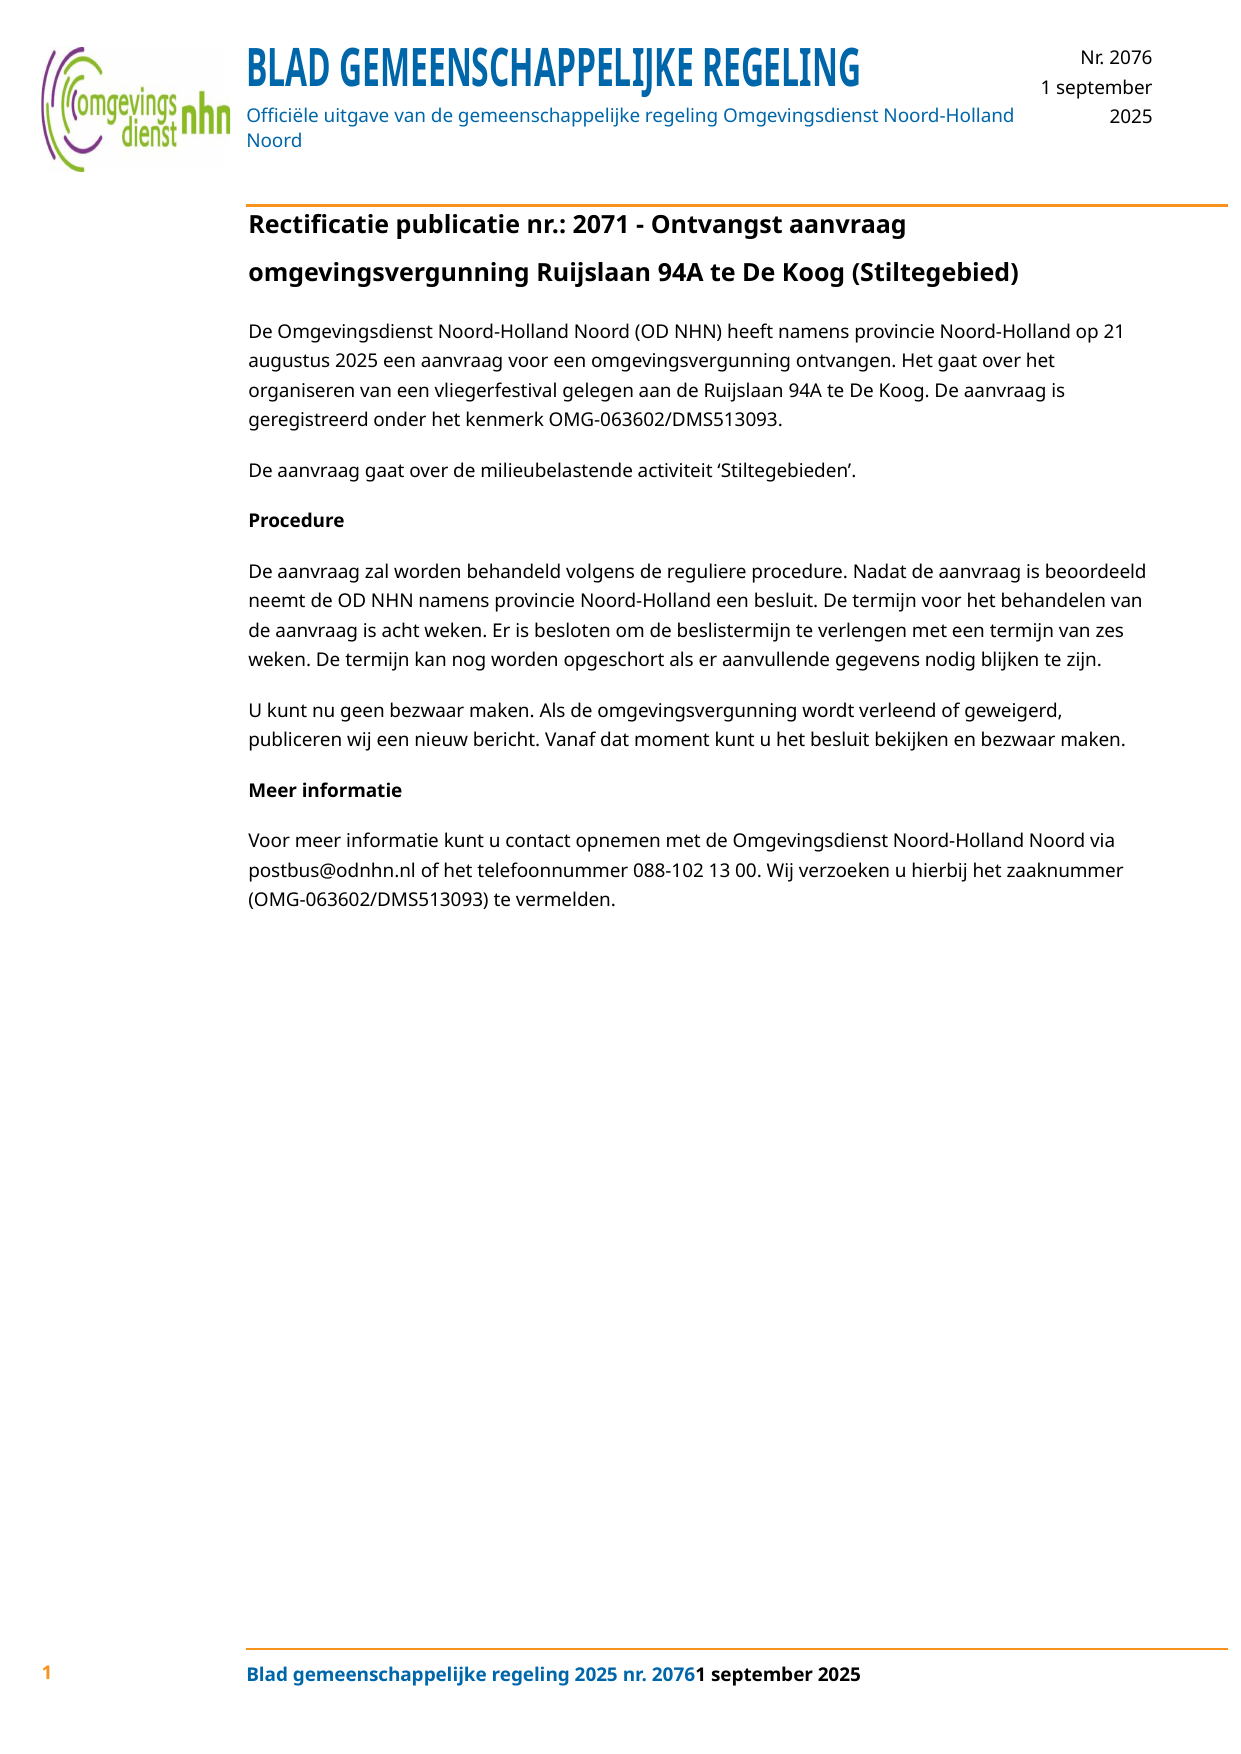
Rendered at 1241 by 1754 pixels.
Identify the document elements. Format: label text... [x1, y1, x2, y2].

text U kunt nu geen bezwaar maken. Als de omgevingsvergunning wordt verleend of geweigerd, publiceren wij een nieuw bericht. Vanaf dat moment kunt u het besluit bekijken en bezwaar maken. [248, 697, 1152, 752]
text Procedure [248, 507, 1152, 533]
text De aanvraag zal worden behandeld volgens de reguliere procedure. Nadat de aanvraag is beoordeeld neemt de OD NHN namens provincie Noord-Holland een besluit. De termijn voor het behandelen van de aanvraag is acht weken. Er is besloten om de beslistermijn te verlengen met een termijn van zes weken. De termijn kan nog worden opgeschort als er aanvullende gegevens nodig blijken te zijn. [248, 558, 1152, 672]
text Meer informatie [248, 777, 1152, 803]
text De Omgevingsdienst Noord-Holland Noord (OD NHN) heeft namens provincie Noord-Holland op 21 augustus 2025 een aanvraag voor een omgevingsvergunning ontvangen. Het gaat over het organiseren van een vliegerfestival gelegen aan de Ruijslaan 94A te De Koog. De aanvraag is geregistreerd onder het kenmerk OMG-063602/DMS513093. [248, 318, 1152, 432]
picture [41, 47, 231, 172]
text De aanvraag gaat over de milieubelastende activiteit ‘Stiltegebieden’. [248, 457, 1152, 483]
text Voor meer informatie kunt u contact opnemen met de Omgevingsdienst Noord-Holland Noord via postbus@odnhn.nl of het telefoonnummer 088-102 13 00. Wij verzoeken u hierbij het zaaknummer (OMG-063602/DMS513093) te vermelden. [248, 827, 1152, 912]
text Rectificatie publicatie nr.: 2071 - Ontvangst aanvraag omgevingsvergunning Ruijslaan 94A te De Koog (Stiltegebied) [248, 207, 1152, 288]
